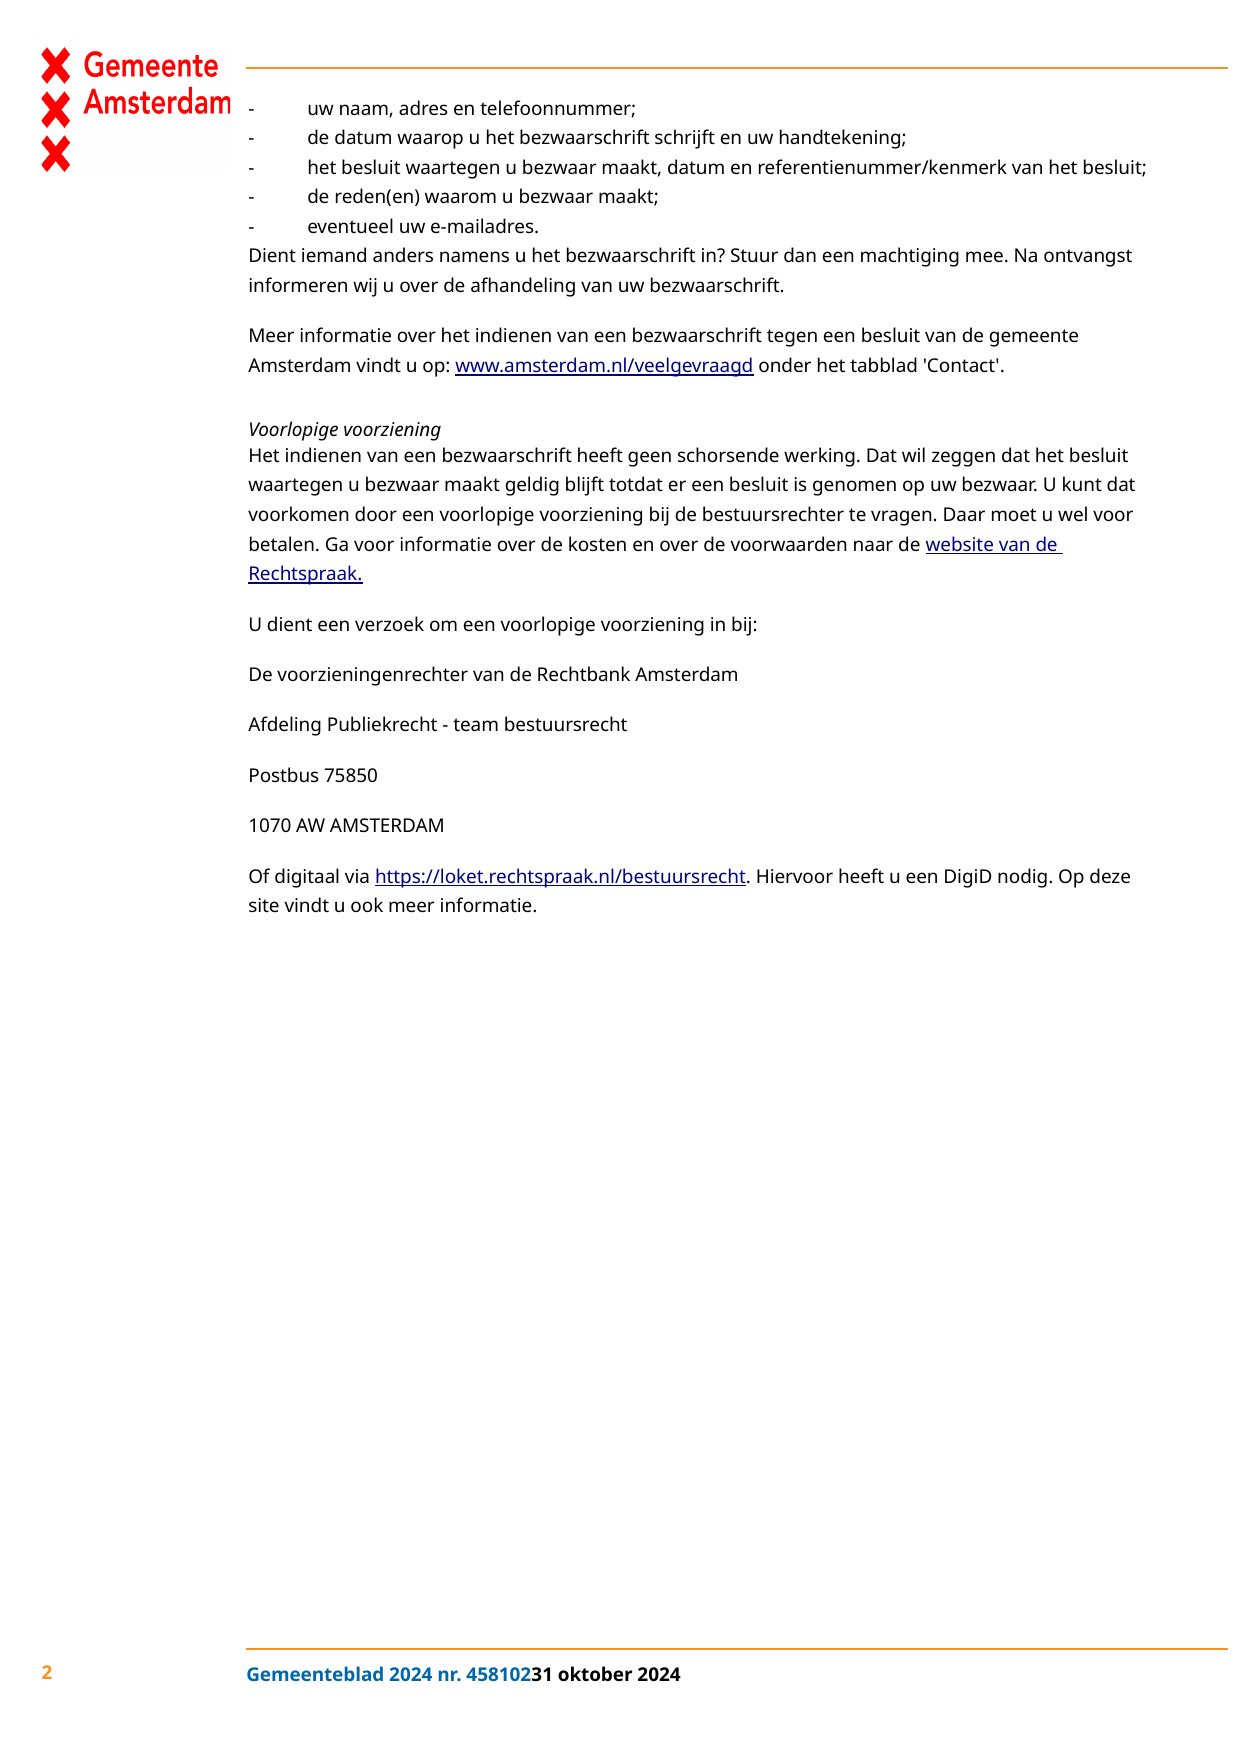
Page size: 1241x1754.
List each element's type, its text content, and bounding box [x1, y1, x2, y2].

text De voorzieningenrechter van de Rechtbank Amsterdam [248, 661, 1152, 687]
list uw naam, adres en telefoonnummer; [248, 95, 1152, 121]
text Dient iemand anders namens u het bezwaarschrift in? Stuur dan een machtiging mee. Na ontvangst informeren wij u over de afhandeling van uw bezwaarschrift. [248, 243, 1152, 298]
text Of digitaal via https://loket.rechtspraak.nl/bestuursrecht. Hiervoor heeft u een DigiD nodig. Op deze site vindt u ook meer informatie. [248, 863, 1152, 918]
text 1070 AW AMSTERDAM [248, 812, 1152, 838]
text Het indienen van een bezwaarschrift heeft geen schorsende werking. Dat wil zeggen dat het besluit waartegen u bezwaar maakt geldig blijft totdat er een besluit is genomen op uw bezwaar. U kunt dat voorkomen door een voorlopige voorziening bij de bestuursrechter te vragen. Daar moet u wel voor betalen. Ga voor informatie over de kosten en over de voorwaarden naar de website van de Rechtspraak. [248, 442, 1152, 586]
picture [41, 47, 231, 172]
list de datum waarop u het bezwaarschrift schrijft en uw handtekening; [248, 124, 1152, 150]
list eventueel uw e-mailadres. [248, 213, 1152, 239]
list het besluit waartegen u bezwaar maakt, datum en referentienummer/kenmerk van het besluit; [248, 154, 1152, 180]
text U dient een verzoek om een voorlopige voorziening in bij: [248, 611, 1152, 636]
text Afdeling Publiekrecht - team bestuursrecht [248, 712, 1152, 737]
text Postbus 75850 [248, 762, 1152, 788]
text Voorlopige voorziening [248, 416, 1152, 442]
text Meer informatie over het indienen van een bezwaarschrift tegen een besluit van de gemeente Amsterdam vindt u op: www.amsterdam.nl/veelgevraagd onder het tabblad 'Contact'. [248, 323, 1152, 378]
list de reden(en) waarom u bezwaar maakt; [248, 183, 1152, 209]
